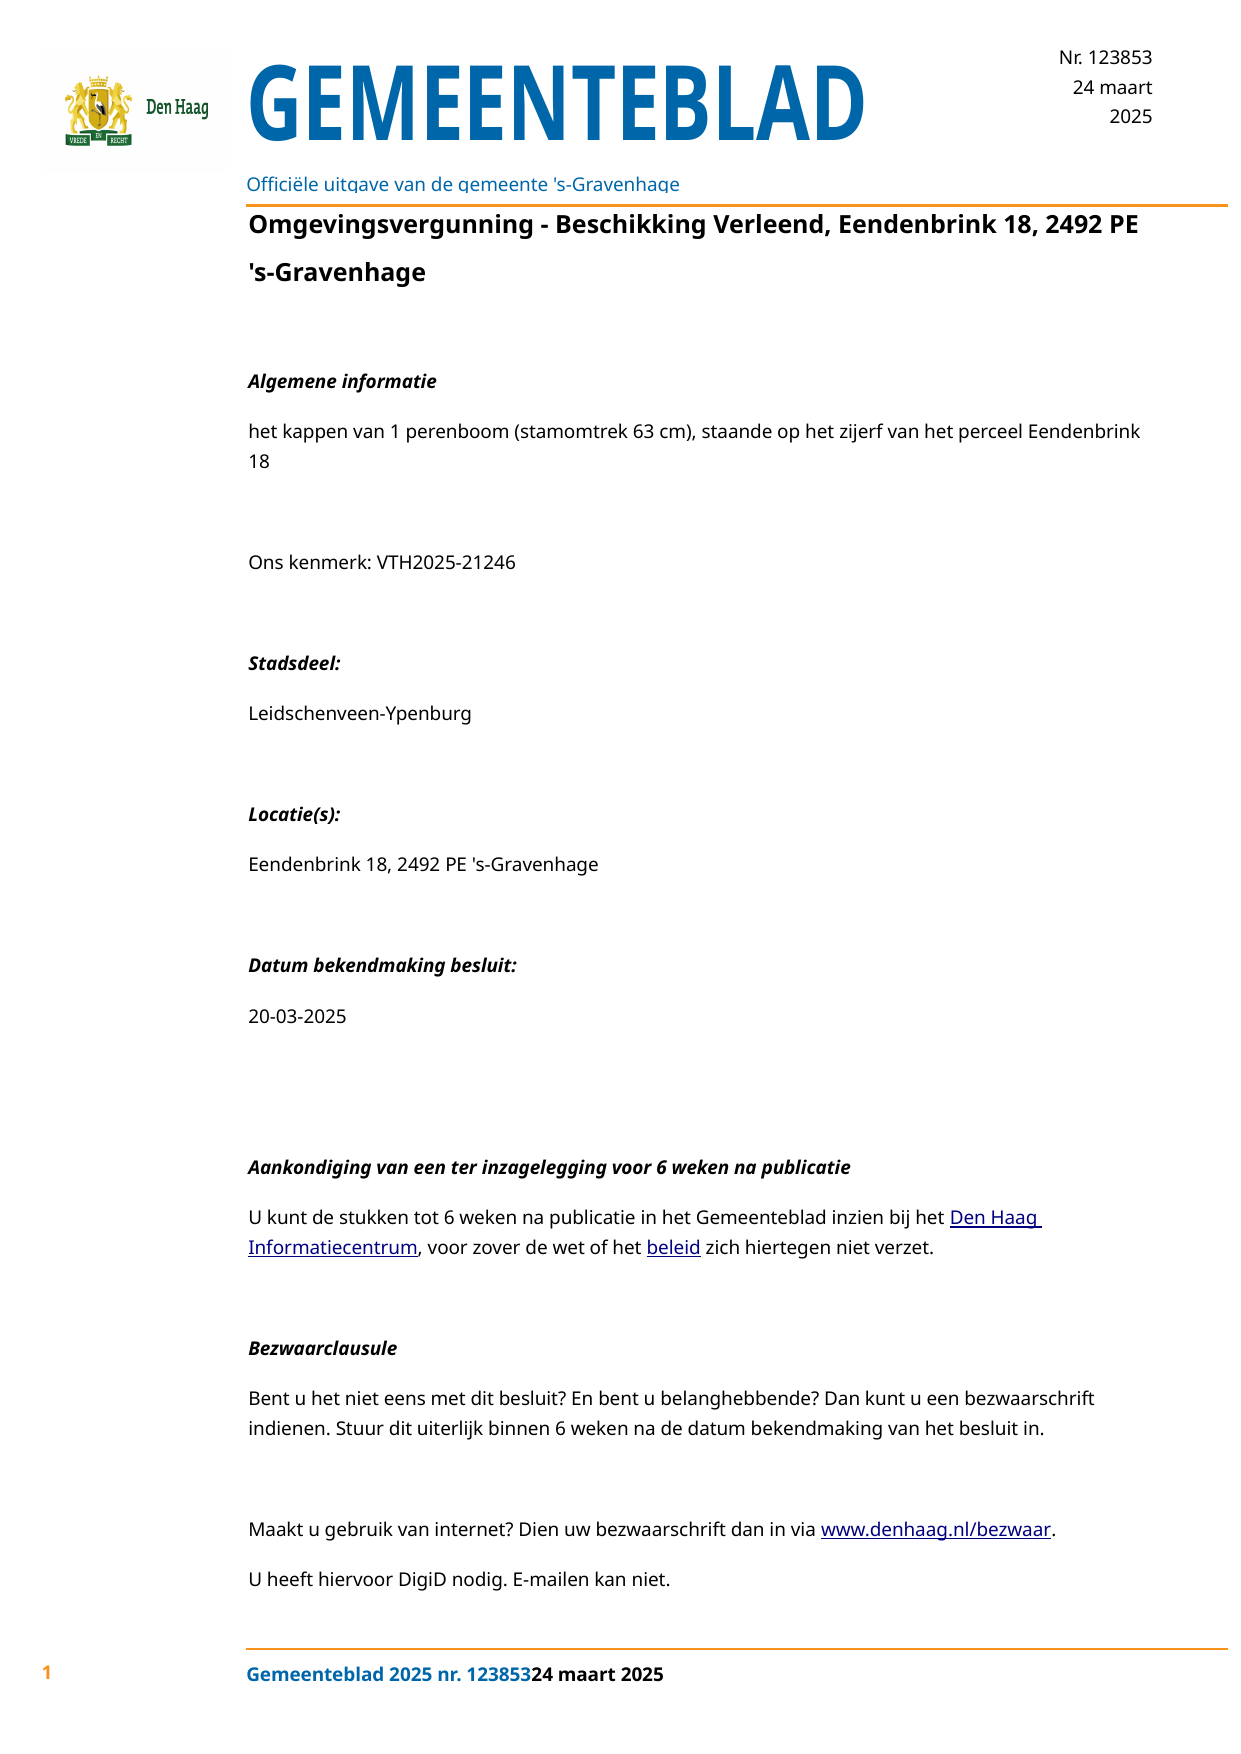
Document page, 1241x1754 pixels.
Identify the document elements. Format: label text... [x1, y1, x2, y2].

text Omgevingsvergunning - Beschikking Verleend, Eendenbrink 18, 2492 PE 's-Gravenhage [248, 207, 1152, 288]
text Bent u het niet eens met dit besluit? En bent u belanghebbende? Dan kunt u een bezwaarschrift indienen. Stuur dit uiterlijk binnen 6 weken na de datum bekendmaking van het besluit in. [248, 1385, 1152, 1441]
text Aankondiging van een ter inzagelegging voor 6 weken na publicatie [248, 1154, 1152, 1180]
text Maakt u gebruik van internet? Dien uw bezwaarschrift dan in via www.denhaag.nl/bezwaar. [248, 1516, 1152, 1542]
text 20-03-2025 [248, 1003, 1152, 1029]
picture [41, 47, 231, 172]
text Algemene informatie [248, 368, 1152, 394]
text Eendenbrink 18, 2492 PE 's-Gravenhage [248, 852, 1152, 877]
text Stadsdeel: [248, 650, 1152, 676]
text Bezwaarclausule [248, 1335, 1152, 1361]
text Datum bekendmaking besluit: [248, 952, 1152, 978]
text Locatie(s): [248, 801, 1152, 827]
text het kappen van 1 perenboom (stamomtrek 63 cm), staande op het zijerf van het perceel Eendenbrink 18 [248, 419, 1152, 474]
text U kunt de stukken tot 6 weken na publicatie in het Gemeenteblad inzien bij het Den Haag Informatiecentrum, voor zover de wet of het beleid zich hiertegen niet verzet. [248, 1204, 1152, 1260]
text Ons kenmerk: VTH2025-21246 [248, 549, 1152, 575]
text Leidschenveen-Ypenburg [248, 700, 1152, 726]
text U heeft hiervoor DigiD nodig. E-mailen kan niet. [248, 1566, 1152, 1592]
